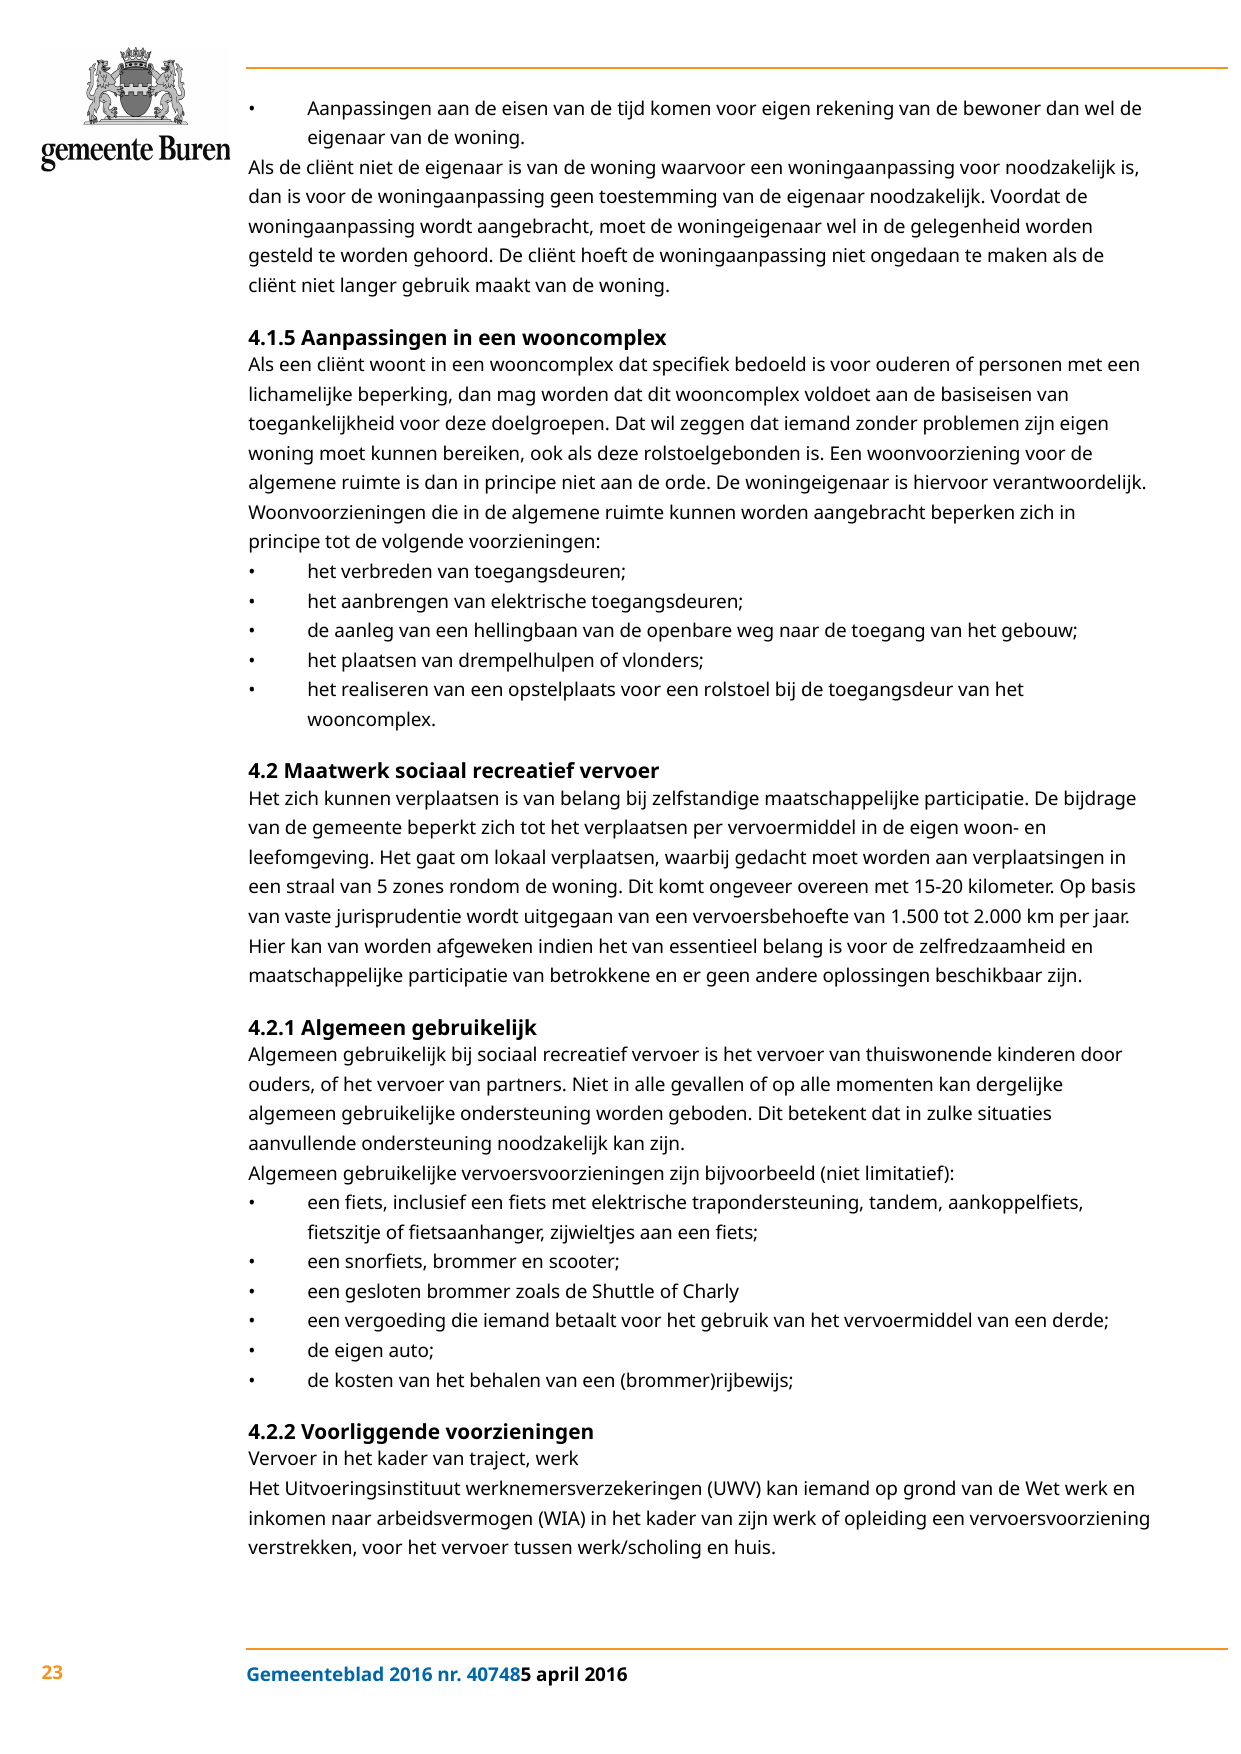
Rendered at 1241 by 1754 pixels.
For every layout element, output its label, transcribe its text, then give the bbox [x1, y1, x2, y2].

list het plaatsen van drempelhulpen of vlonders; [248, 647, 1152, 673]
list het aanbrengen van elektrische toegangsdeuren; [248, 588, 1152, 613]
list de eigen auto; [248, 1337, 1152, 1363]
text Het zich kunnen verplaatsen is van belang bij zelfstandige maatschappelijke participatie. De bijdrage van de gemeente beperkt zich tot het verplaatsen per vervoermiddel in de eigen woon- en leefomgeving. Het gaat om lokaal verplaatsen, waarbij gedacht moet worden aan verplaatsingen in een straal van 5 zones rondom de woning. Dit komt ongeveer overeen met 15-20 kilometer. Op basis van vaste jurisprudentie wordt uitgegaan van een vervoersbehoefte van 1.500 tot 2.000 km per jaar. [248, 785, 1152, 929]
list een fiets, inclusief een fiets met elektrische trapondersteuning, tandem, aankoppelfiets, fietszitje of fietsaanhanger, zijwieltjes aan een fiets; [248, 1189, 1152, 1244]
picture [41, 47, 231, 172]
list een gesloten brommer zoals de Shuttle of Charly [248, 1278, 1152, 1304]
list de aanleg van een hellingbaan van de openbare weg naar de toegang van het gebouw; [248, 617, 1152, 643]
list het verbreden van toegangsdeuren; [248, 558, 1152, 584]
text Als de cliënt niet de eigenaar is van de woning waarvoor een woningaanpassing voor noodzakelijk is, dan is voor de woningaanpassing geen toestemming van de eigenaar noodzakelijk. Voordat de woningaanpassing wordt aangebracht, moet de woningeigenaar wel in de gelegenheid worden gesteld te worden gehoord. De cliënt hoeft de woningaanpassing niet ongedaan te maken als de cliënt niet langer gebruik maakt van de woning. [248, 154, 1152, 298]
list de kosten van het behalen van een (brommer)rijbewijs; [248, 1367, 1152, 1392]
text Algemeen gebruikelijk bij sociaal recreatief vervoer is het vervoer van thuiswonende kinderen door ouders, of het vervoer van partners. Niet in alle gevallen of op alle momenten kan dergelijke algemeen gebruikelijke ondersteuning worden geboden. Dit betekent dat in zulke situaties aanvullende ondersteuning noodzakelijk kan zijn. [248, 1041, 1152, 1156]
text Het Uitvoeringsinstituut werknemersverzekeringen (UWV) kan iemand op grond van de Wet werk en inkomen naar arbeidsvermogen (WIA) in het kader van zijn werk of opleiding een vervoersvoorziening verstrekken, voor het vervoer tussen werk/scholing en huis. [248, 1475, 1152, 1560]
text Algemeen gebruikelijke vervoersvoorzieningen zijn bijvoorbeeld (niet limitatief): [248, 1160, 1152, 1185]
text 4.2.1 Algemeen gebruikelijk [248, 1013, 1152, 1041]
text Hier kan van worden afgeweken indien het van essentieel belang is voor de zelfredzaamheid en maatschappelijke participatie van betrokkene en er geen andere oplossingen beschikbaar zijn. [248, 933, 1152, 988]
list het realiseren van een opstelplaats voor een rolstoel bij de toegangsdeur van het wooncomplex. [248, 677, 1152, 732]
text 4.1.5 Aanpassingen in een wooncomplex [248, 323, 1152, 351]
text 4.2 Maatwerk sociaal recreatief vervoer [248, 757, 1152, 785]
text Als een cliënt woont in een wooncomplex dat specifiek bedoeld is voor ouderen of personen met een lichamelijke beperking, dan mag worden dat dit wooncomplex voldoet aan de basiseisen van toegankelijkheid voor deze doelgroepen. Dat wil zeggen dat iemand zonder problemen zijn eigen woning moet kunnen bereiken, ook als deze rolstoelgebonden is. Een woonvoorziening voor de algemene ruimte is dan in principe niet aan de orde. De woningeigenaar is hiervoor verantwoordelijk. Woonvoorzieningen die in de algemene ruimte kunnen worden aangebracht beperken zich in principe tot de volgende voorzieningen: [248, 351, 1152, 554]
list Aanpassingen aan de eisen van de tijd komen voor eigen rekening van de bewoner dan wel de eigenaar van de woning. [248, 95, 1152, 150]
list een vergoeding die iemand betaalt voor het gebruik van het vervoermiddel van een derde; [248, 1308, 1152, 1333]
list een snorfiets, brommer en scooter; [248, 1248, 1152, 1274]
text 4.2.2 Voorliggende voorzieningen [248, 1417, 1152, 1446]
text Vervoer in het kader van traject, werk [248, 1446, 1152, 1471]
